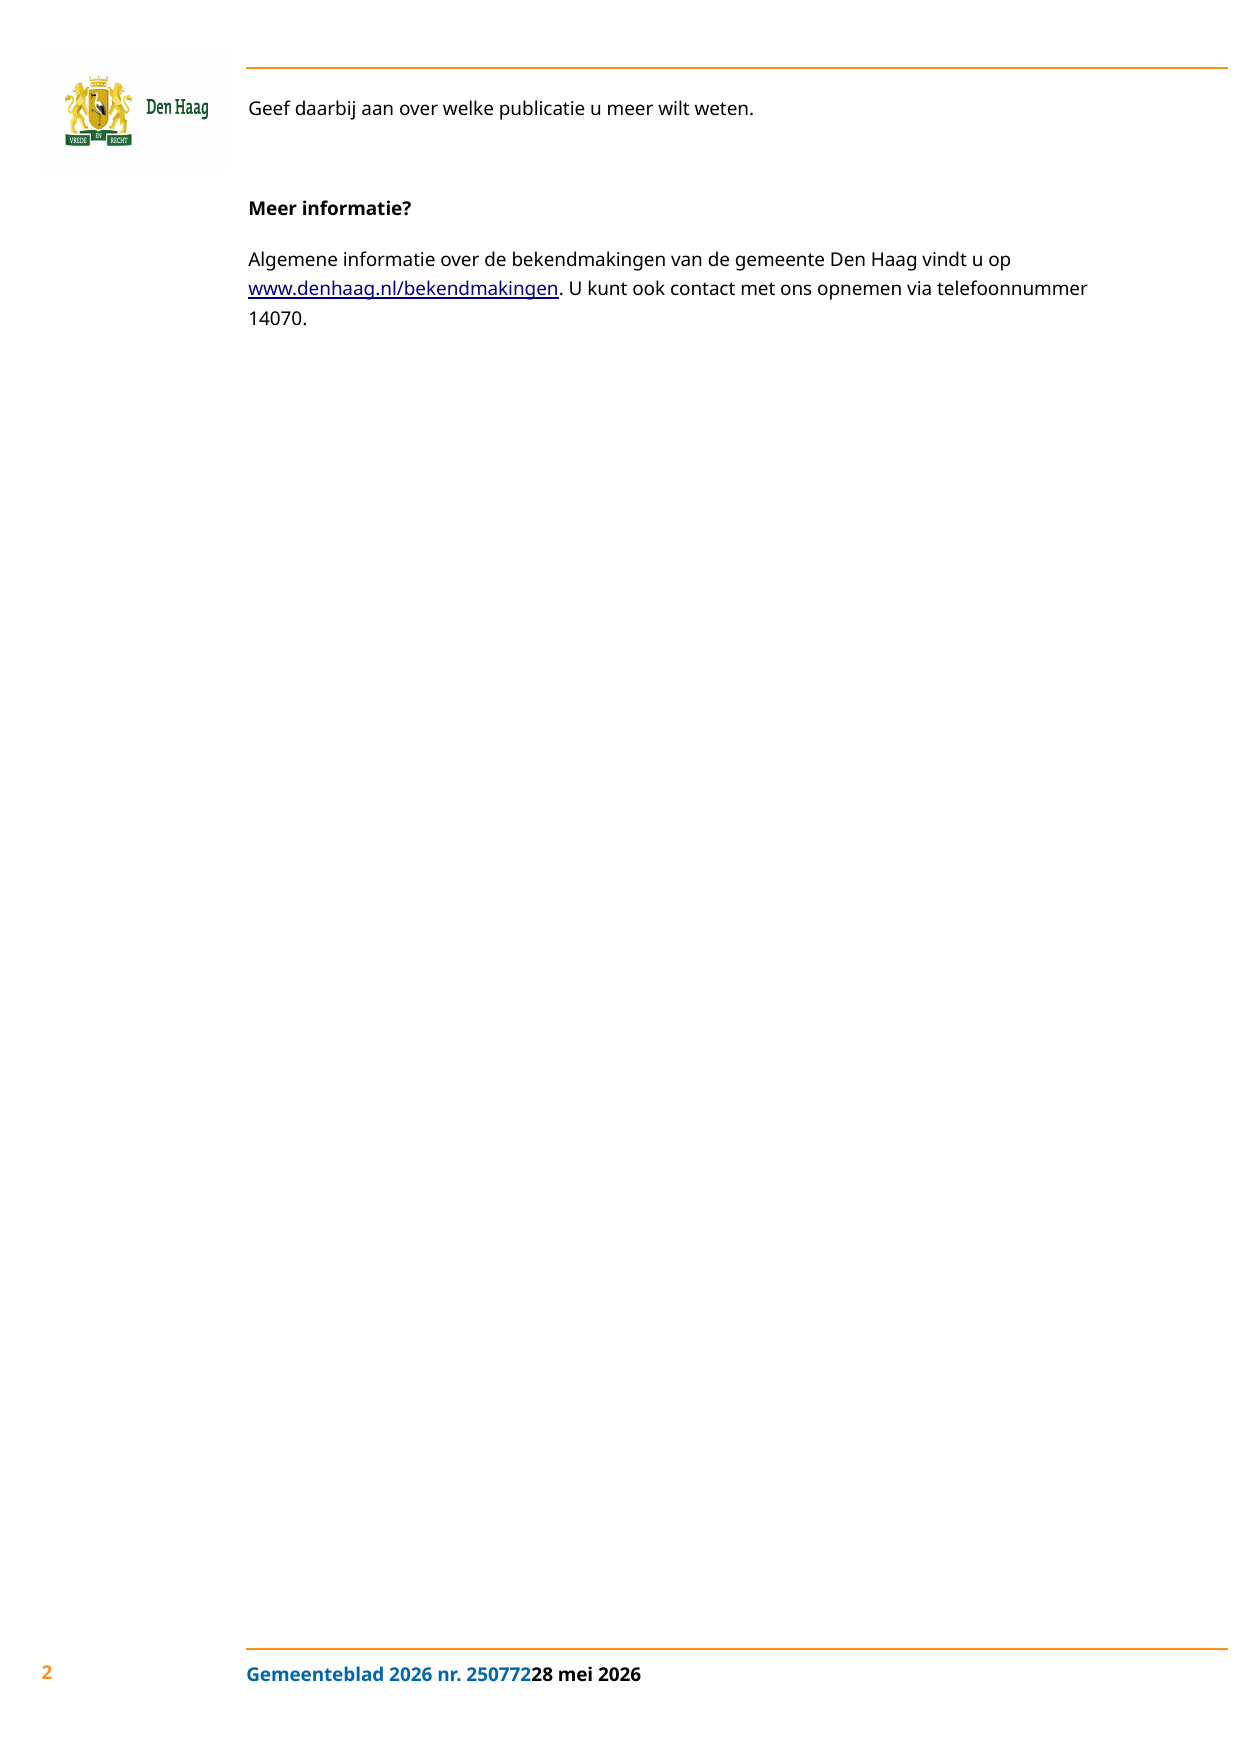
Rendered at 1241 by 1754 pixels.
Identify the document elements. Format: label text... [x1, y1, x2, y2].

text Algemene informatie over de bekendmakingen van de gemeente Den Haag vindt u op www.denhaag.nl/bekendmakingen. U kunt ook contact met ons opnemen via telefoonnummer 14070. [248, 246, 1152, 331]
text Geef daarbij aan over welke publicatie u meer wilt weten. [248, 95, 1152, 121]
text Meer informatie? [248, 196, 1152, 221]
picture [41, 47, 231, 172]
